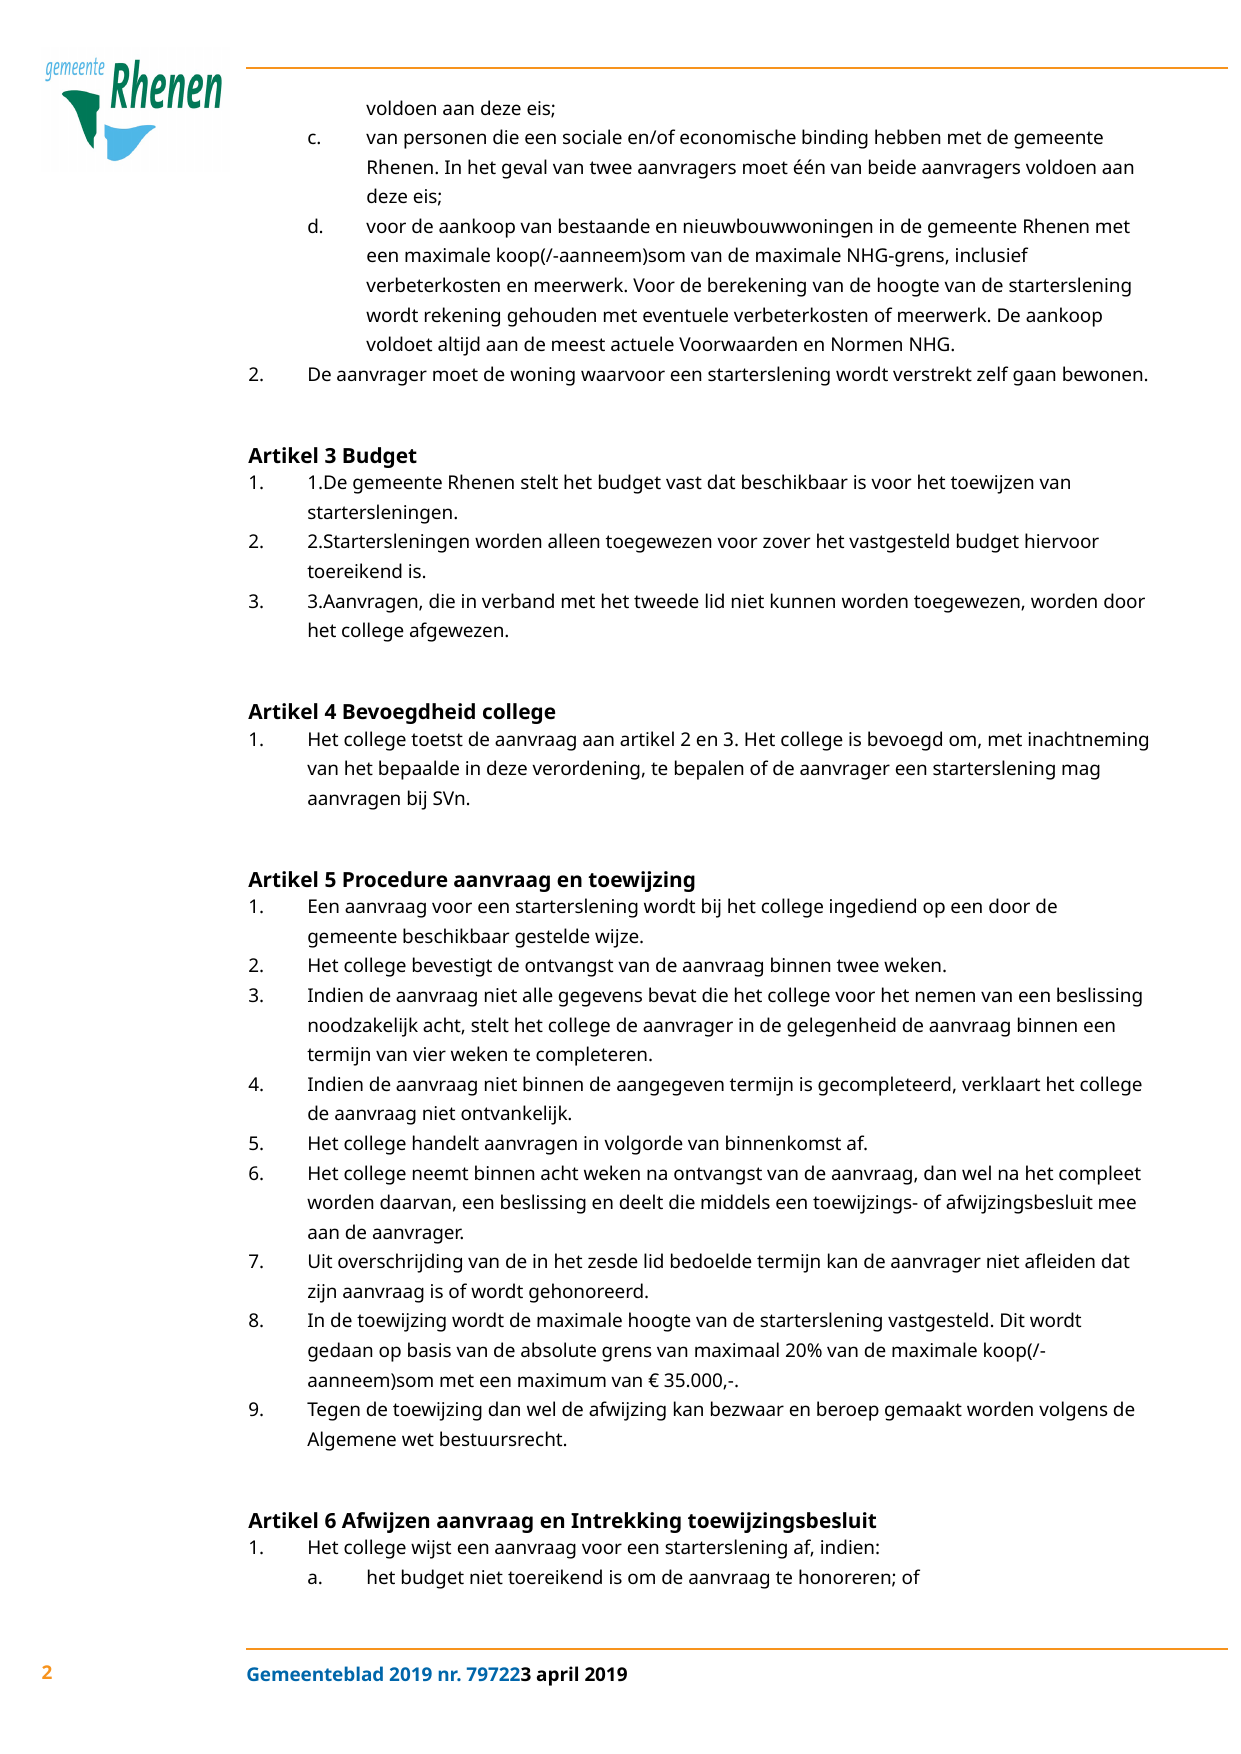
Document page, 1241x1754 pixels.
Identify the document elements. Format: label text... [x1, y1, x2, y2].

list Het college toetst de aanvraag aan artikel 2 en 3. Het college is bevoegd om, met inachtneming van het bepaalde in deze verordening, te bepalen of de aanvrager een starterslening mag aanvragen bij SVn. [248, 726, 1152, 811]
list Indien de aanvraag niet binnen de aangegeven termijn is gecompleteerd, verklaart het college de aanvraag niet ontvankelijk. [248, 1071, 1152, 1126]
list Het college bevestigt de ontvangst van de aanvraag binnen twee weken. [248, 953, 1152, 978]
list Uit overschrijding van de in het zesde lid bedoelde termijn kan de aanvrager niet afleiden dat zijn aanvraag is of wordt gehonoreerd. [248, 1248, 1152, 1304]
list Indien de aanvraag niet alle gegevens bevat die het college voor het nemen van een beslissing noodzakelijk acht, stelt het college de aanvrager in de gelegenheid de aanvraag binnen een termijn van vier weken te completeren. [248, 982, 1152, 1067]
text Artikel 3 Budget [248, 441, 1152, 469]
list Tegen de toewijzing dan wel de afwijzing kan bezwaar en beroep gemaakt worden volgens de Algemene wet bestuursrecht. [248, 1396, 1152, 1452]
list van personen die een sociale en/of economische binding hebben met de gemeente Rhenen. In het geval van twee aanvragers moet één van beide aanvragers voldoen aan deze eis; [307, 124, 1152, 209]
list Het college handelt aanvragen in volgorde van binnenkomst af. [248, 1130, 1152, 1156]
list voor de aankoop van bestaande en nieuwbouwwoningen in de gemeente Rhenen met een maximale koop(/-aanneem)som van de maximale NHG-grens, inclusief verbeterkosten en meerwerk. Voor de berekening van de hoogte van de starterslening wordt rekening gehouden met eventuele verbeterkosten of meerwerk. De aankoop voldoet altijd aan de meest actuele Voorwaarden en Normen NHG. [307, 213, 1152, 357]
list het budget niet toereikend is om de aanvraag te honoreren; of [307, 1564, 1152, 1590]
text Artikel 6 Afwijzen aanvraag en Intrekking toewijzingsbesluit [248, 1506, 1152, 1534]
list In de toewijzing wordt de maximale hoogte van de starterslening vastgesteld. Dit wordt gedaan op basis van de absolute grens van maximaal 20% van de maximale koop(/-aanneem)som met een maximum van € 35.000,-. [248, 1308, 1152, 1392]
list 1.De gemeente Rhenen stelt het budget vast dat beschikbaar is voor het toewijzen van startersleningen. [248, 469, 1152, 525]
list 3.Aanvragen, die in verband met het tweede lid niet kunnen worden toegewezen, worden door het college afgewezen. [248, 588, 1152, 643]
list Het college neemt binnen acht weken na ontvangst van de aanvraag, dan wel na het compleet worden daarvan, een beslissing en deelt die middels een toewijzings- of afwijzingsbesluit mee aan de aanvrager. [248, 1160, 1152, 1244]
list Het college wijst een aanvraag voor een starterslening af, indien: [248, 1534, 1152, 1560]
list voldoen aan deze eis; [307, 95, 1152, 121]
list Een aanvraag voor een starterslening wordt bij het college ingediend op een door de gemeente beschikbaar gestelde wijze. [248, 893, 1152, 949]
text Artikel 4 Bevoegdheid college [248, 697, 1152, 726]
text Artikel 5 Procedure aanvraag en toewijzing [248, 865, 1152, 893]
list 2.Startersleningen worden alleen toegewezen voor zover het vastgesteld budget hiervoor toereikend is. [248, 529, 1152, 584]
picture [41, 47, 231, 172]
list De aanvrager moet de woning waarvoor een starterslening wordt verstrekt zelf gaan bewonen. [248, 361, 1152, 387]
